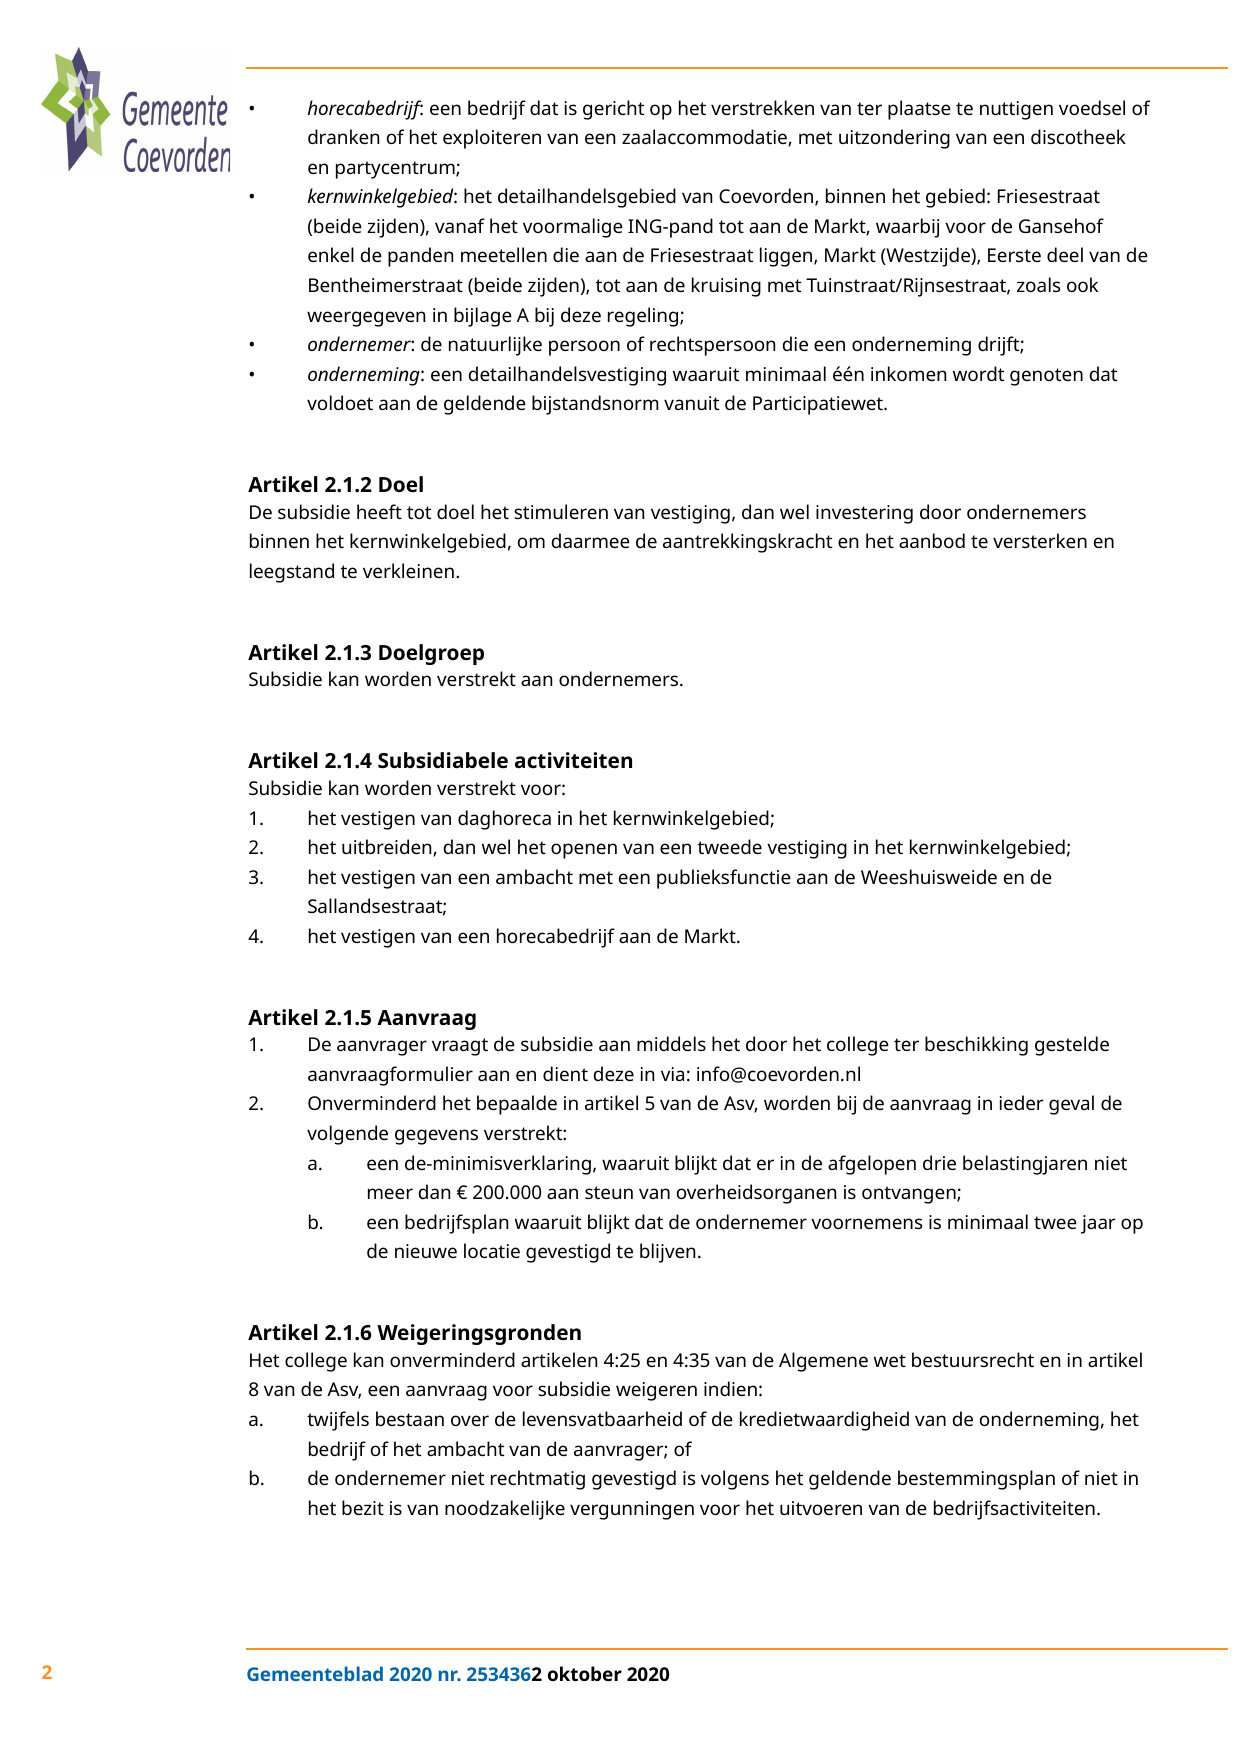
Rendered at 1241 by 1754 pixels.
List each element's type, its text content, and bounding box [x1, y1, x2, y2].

list onderneming: een detailhandelsvestiging waaruit minimaal één inkomen wordt genoten dat voldoet aan de geldende bijstandsnorm vanuit de Participatiewet. [248, 361, 1152, 416]
list Onverminderd het bepaalde in artikel 5 van de Asv, worden bij de aanvraag in ieder geval de volgende gegevens verstrekt: [248, 1091, 1152, 1146]
text Het college kan onverminderd artikelen 4:25 en 4:35 van de Algemene wet bestuursrecht en in artikel 8 van de Asv, een aanvraag voor subsidie weigeren indien: [248, 1347, 1152, 1402]
list De aanvrager vraagt de subsidie aan middels het door het college ter beschikking gestelde aanvraagformulier aan en dient deze in via: info@coevorden.nl [248, 1031, 1152, 1087]
list een bedrijfsplan waaruit blijkt dat de ondernemer voornemens is minimaal twee jaar op de nieuwe locatie gevestigd te blijven. [307, 1209, 1152, 1264]
text Artikel 2.1.5 Aanvraag [248, 1003, 1152, 1031]
text De subsidie heeft tot doel het stimuleren van vestiging, dan wel investering door ondernemers binnen het kernwinkelgebied, om daarmee de aantrekkingskracht en het aanbod te versterken en leegstand te verkleinen. [248, 499, 1152, 584]
text Subsidie kan worden verstrekt voor: [248, 775, 1152, 801]
list het vestigen van daghoreca in het kernwinkelgebied; [248, 805, 1152, 830]
list kernwinkelgebied: het detailhandelsgebied van Coevorden, binnen het gebied: Friesestraat (beide zijden), vanaf het voormalige ING-pand tot aan de Markt, waarbij voor de Gansehof enkel de panden meetellen die aan de Friesestraat liggen, Markt (Westzijde), Eerste deel van de Bentheimerstraat (beide zijden), tot aan de kruising met Tuinstraat/Rijnsestraat, zoals ook weergegeven in bijlage A bij deze regeling; [248, 183, 1152, 328]
text Subsidie kan worden verstrekt aan ondernemers. [248, 667, 1152, 692]
list de ondernemer niet rechtmatig gevestigd is volgens het geldende bestemmingsplan of niet in het bezit is van noodzakelijke vergunningen voor het uitvoeren van de bedrijfsactiviteiten. [248, 1465, 1152, 1521]
text Artikel 2.1.6 Weigeringsgronden [248, 1318, 1152, 1347]
text Artikel 2.1.2 Doel [248, 471, 1152, 499]
list twijfels bestaan over de levensvatbaarheid of de kredietwaardigheid van de onderneming, het bedrijf of het ambacht van de aanvrager; of [248, 1406, 1152, 1461]
list het vestigen van een horecabedrijf aan de Markt. [248, 923, 1152, 949]
text Artikel 2.1.4 Subsidiabele activiteiten [248, 747, 1152, 775]
text Artikel 2.1.3 Doelgroep [248, 638, 1152, 667]
list het uitbreiden, dan wel het openen van een tweede vestiging in het kernwinkelgebied; [248, 834, 1152, 860]
list het vestigen van een ambacht met een publieksfunctie aan de Weeshuisweide en de Sallandsestraat; [248, 864, 1152, 919]
picture [41, 47, 231, 172]
list een de-minimisverklaring, waaruit blijkt dat er in de afgelopen drie belastingjaren niet meer dan € 200.000 aan steun van overheidsorganen is ontvangen; [307, 1150, 1152, 1205]
list horecabedrijf: een bedrijf dat is gericht op het verstrekken van ter plaatse te nuttigen voedsel of dranken of het exploiteren van een zaalaccommodatie, met uitzondering van een discotheek en partycentrum; [248, 95, 1152, 180]
list ondernemer: de natuurlijke persoon of rechtspersoon die een onderneming drijft; [248, 331, 1152, 357]
